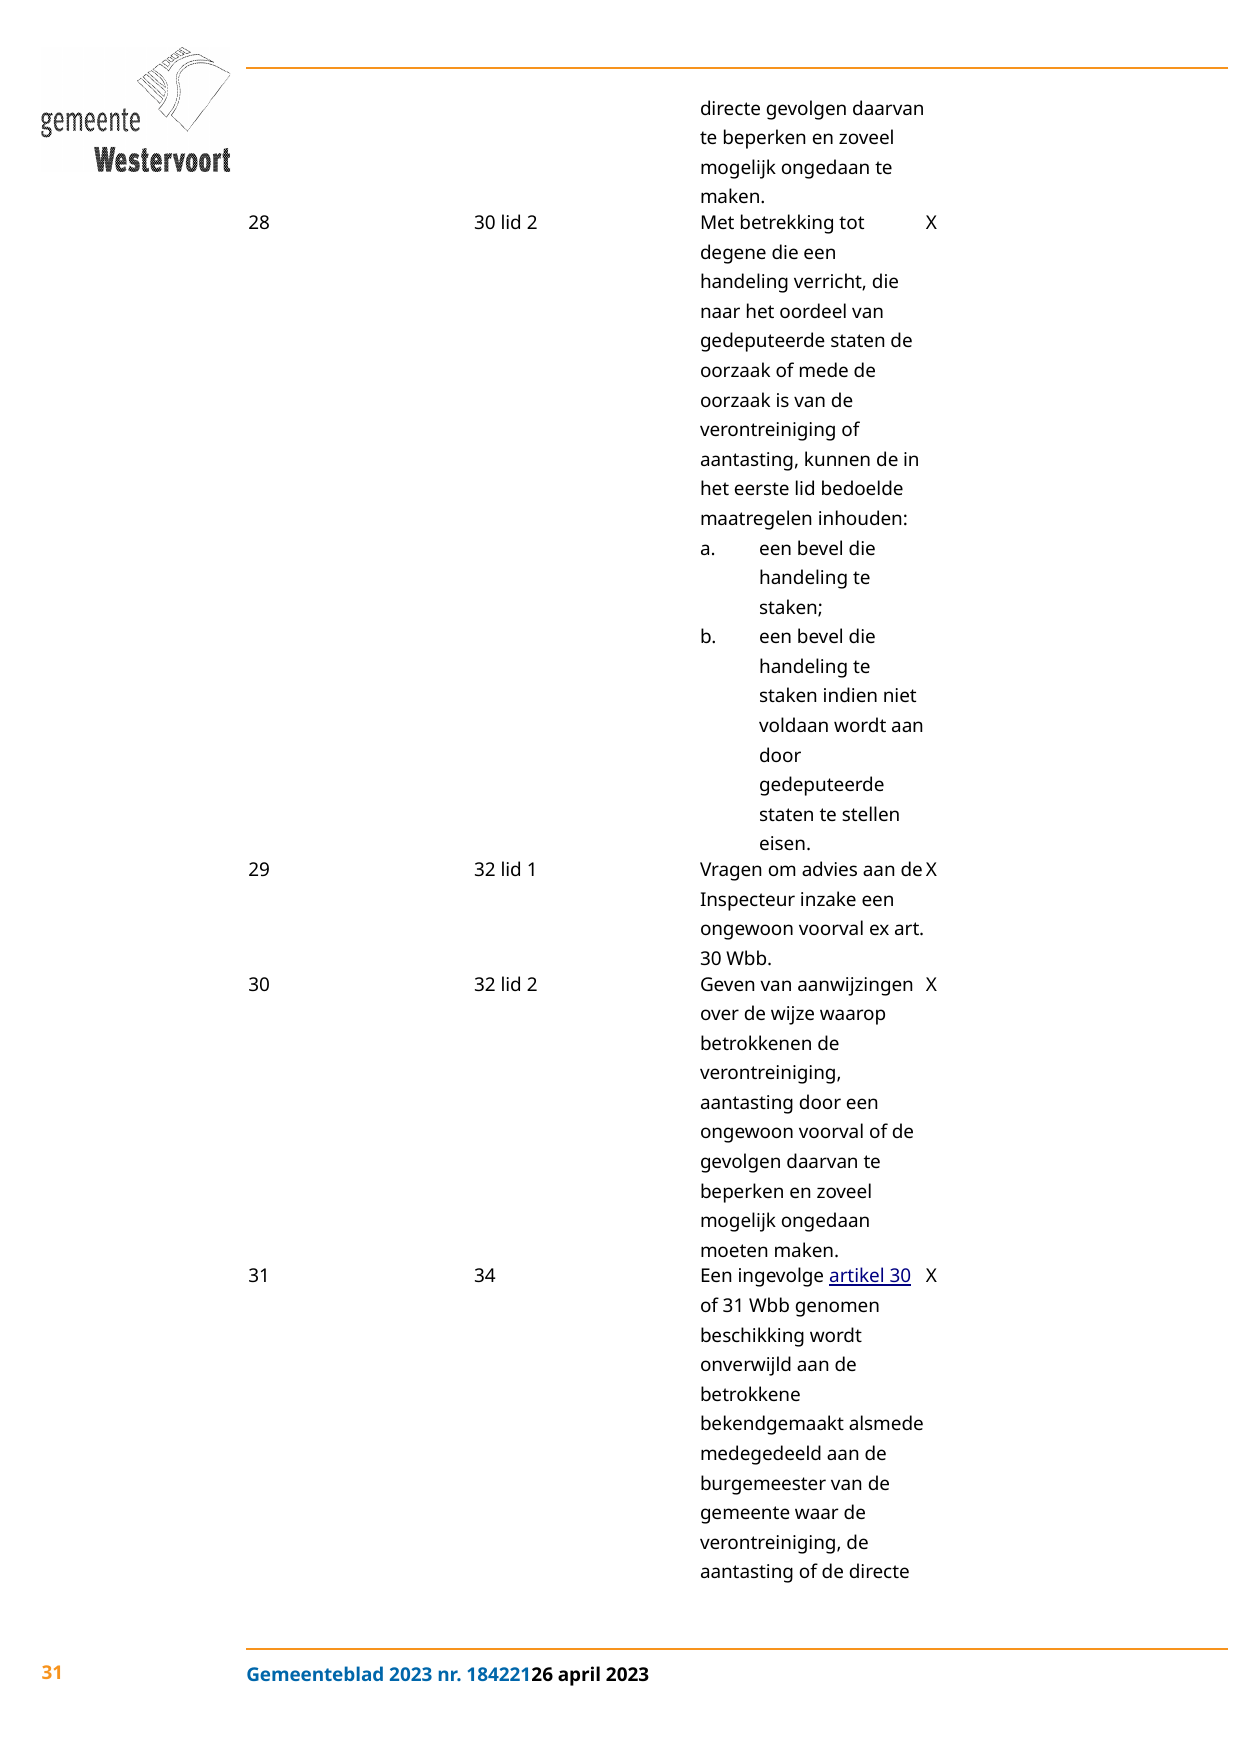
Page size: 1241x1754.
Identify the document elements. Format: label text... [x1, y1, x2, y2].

picture [41, 47, 231, 172]
table_cell 28 [248, 209, 474, 856]
table_cell 32 lid 1 [474, 856, 700, 971]
table_cell 29 [248, 856, 474, 971]
table_cell 31 [248, 1263, 474, 1584]
table_cell 34 [474, 1263, 700, 1584]
table_cell [926, 95, 1152, 209]
table_cell [248, 95, 474, 209]
table_cell 30 [248, 971, 474, 1263]
table_cell X [926, 209, 1152, 856]
table_cell X [926, 1263, 1152, 1584]
table_cell Met betrekking tot degene die een handeling verricht, die naar het oordeel van gedeputeerde staten de oorzaak of mede de oorzaak is van de verontreiniging of aantasting, kunnen de in het eerste lid bedoelde maatregelen inhouden: een bevel die handeling te staken; een bevel die handeling te staken indien niet voldaan wordt aan door gedeputeerde staten te stellen eisen. [700, 209, 926, 856]
table_cell Vragen om advies aan de Inspecteur inzake een ongewoon voorval ex art. 30 Wbb. [700, 856, 926, 971]
table_cell Geven van aanwijzingen over de wijze waarop betrokkenen de verontreiniging, aantasting door een ongewoon voorval of de gevolgen daarvan te beperken en zoveel mogelijk ongedaan moeten maken. [700, 971, 926, 1263]
table_cell directe gevolgen daarvan te beperken en zoveel mogelijk ongedaan te maken. [700, 95, 926, 209]
table_cell 32 lid 2 [474, 971, 700, 1263]
table_cell Een ingevolge artikel 30 of 31 Wbb genomen beschikking wordt onverwijld aan de betrokkene bekendgemaakt alsmede medegedeeld aan de burgemeester van de gemeente waar de verontreiniging, de aantasting of de directe [700, 1263, 926, 1584]
table_cell 30 lid 2 [474, 209, 700, 856]
table_cell X [926, 856, 1152, 971]
table_cell [474, 95, 700, 209]
table_cell X [926, 971, 1152, 1263]
